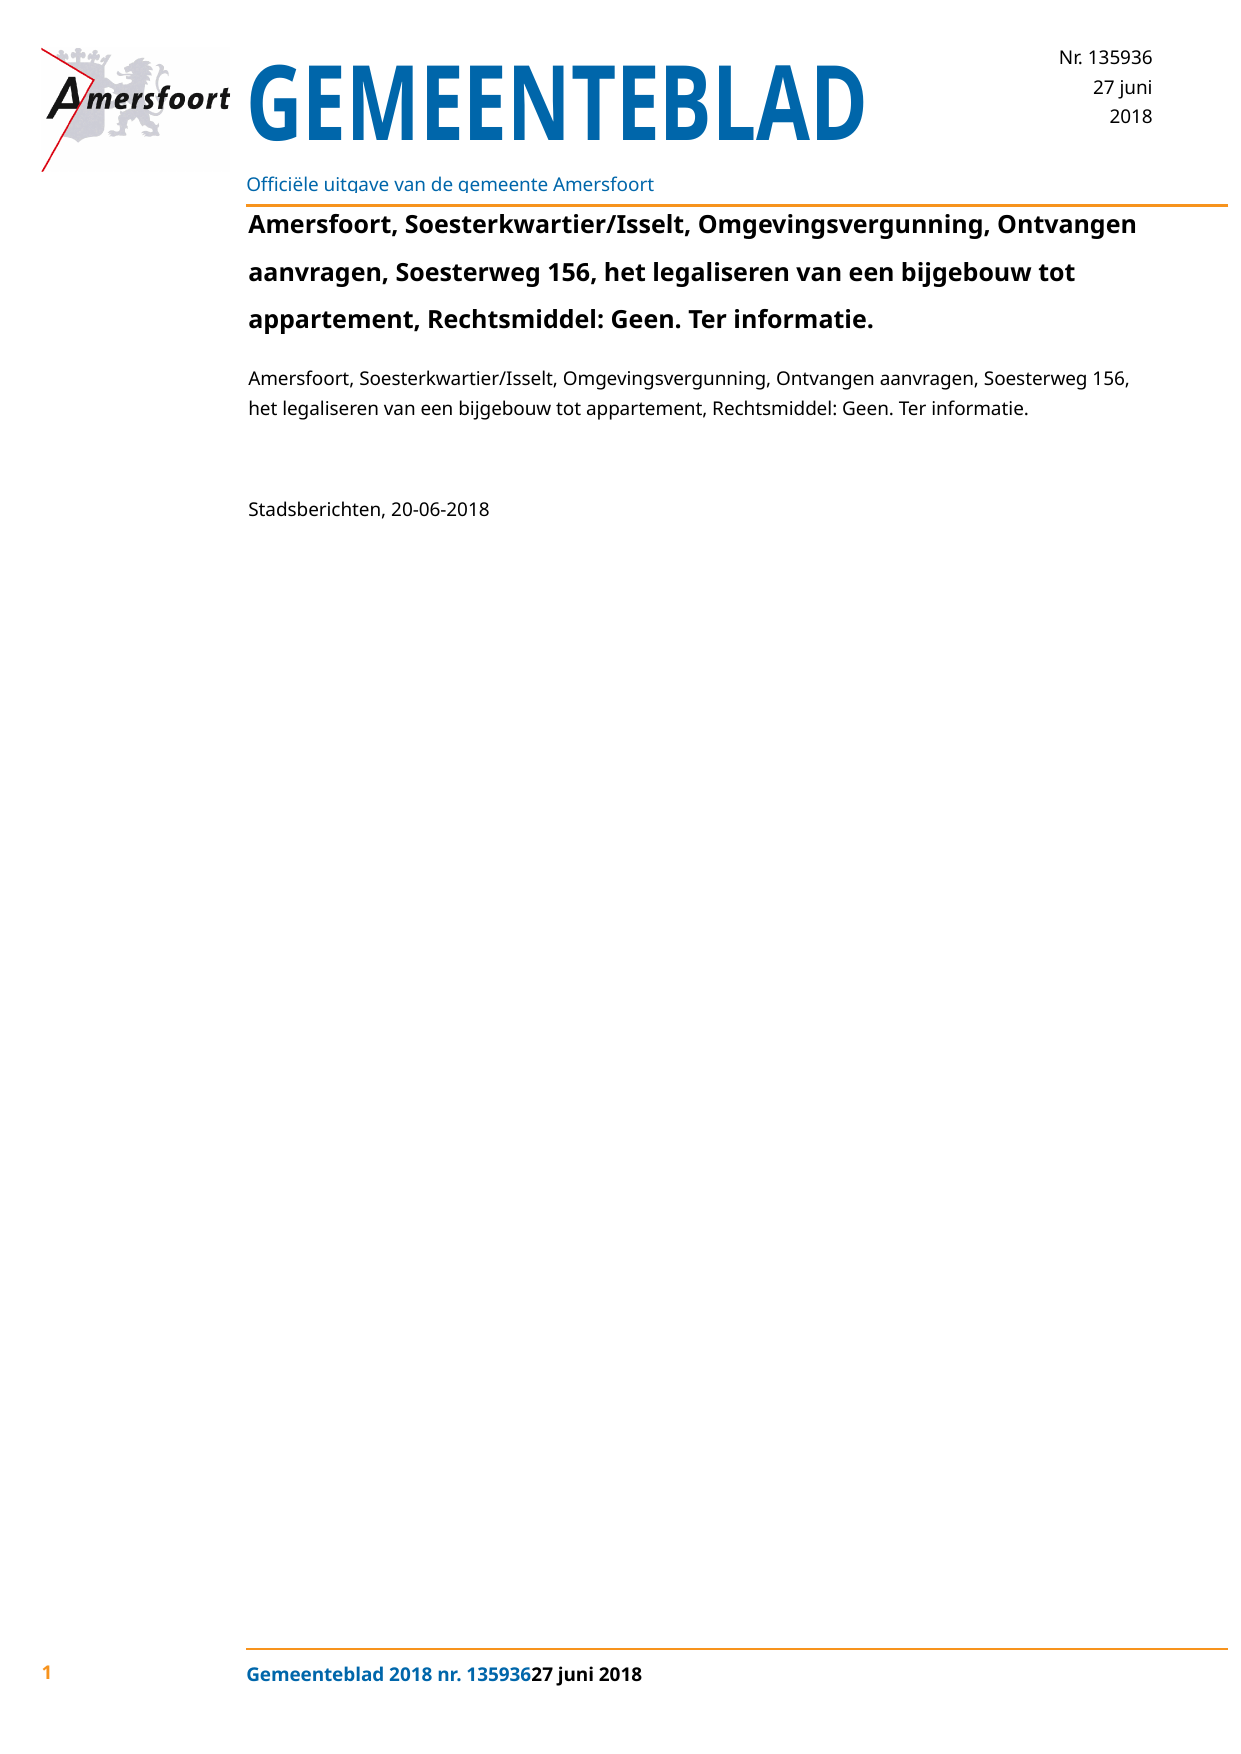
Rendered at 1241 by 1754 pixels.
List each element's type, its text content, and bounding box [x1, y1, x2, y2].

text Amersfoort, Soesterkwartier/Isselt, Omgevingsvergunning, Ontvangen aanvragen, Soesterweg 156, het legaliseren van een bijgebouw tot appartement, Rechtsmiddel: Geen. Ter informatie. [248, 366, 1152, 421]
text Stadsberichten, 20-06-2018 [248, 496, 1152, 522]
text Amersfoort, Soesterkwartier/Isselt, Omgevingsvergunning, Ontvangen aanvragen, Soesterweg 156, het legaliseren van een bijgebouw tot appartement, Rechtsmiddel: Geen. Ter informatie. [248, 207, 1152, 336]
picture [41, 47, 231, 172]
